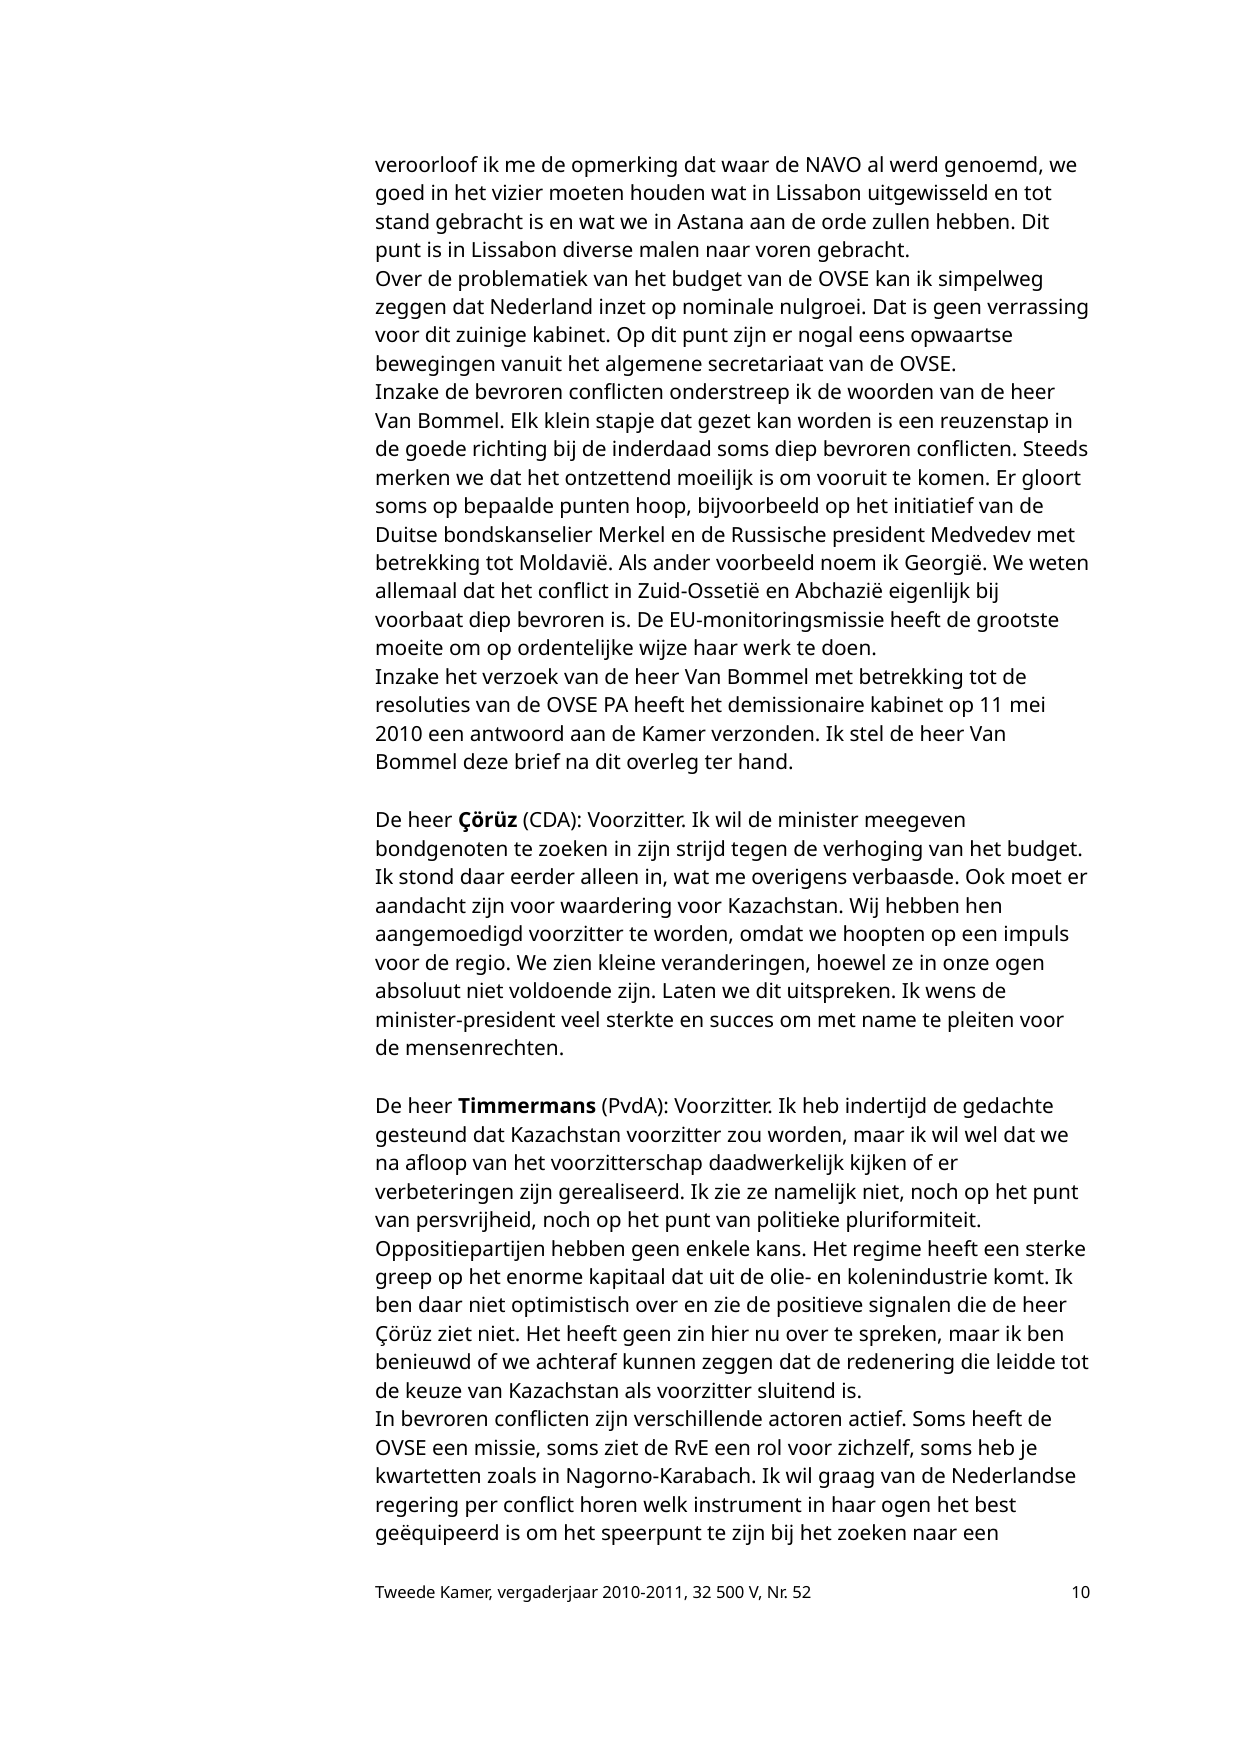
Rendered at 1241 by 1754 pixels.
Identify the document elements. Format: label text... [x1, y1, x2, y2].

text Inzake het verzoek van de heer Van Bommel met betrekking tot de resoluties van de OVSE PA heeft het demissionaire kabinet op 11 mei 2010 een antwoord aan de Kamer verzonden. Ik stel de heer Van Bommel deze brief na dit overleg ter hand. [375, 662, 1090, 776]
text Inzake de bevroren conflicten onderstreep ik de woorden van de heer Van Bommel. Elk klein stapje dat gezet kan worden is een reuzenstap in de goede richting bij de inderdaad soms diep bevroren conflicten. Steeds merken we dat het ontzettend moeilijk is om vooruit te komen. Er gloort soms op bepaalde punten hoop, bijvoorbeeld op het initiatief van de Duitse bondskanselier Merkel en de Russische president Medvedev met betrekking tot Moldavië. Als ander voorbeeld noem ik Georgië. We weten allemaal dat het conflict in Zuid-Ossetië en Abchazië eigenlijk bij voorbaat diep bevroren is. De EU-monitoringsmissie heeft de grootste moeite om op ordentelijke wijze haar werk te doen. [375, 377, 1090, 662]
text Over de problematiek van het budget van de OVSE kan ik simpelweg zeggen dat Nederland inzet op nominale nulgroei. Dat is geen verrassing voor dit zuinige kabinet. Op dit punt zijn er nogal eens opwaartse bewegingen vanuit het algemene secretariaat van de OVSE. [375, 264, 1090, 377]
text De heer Çörüz (CDA): Voorzitter. Ik wil de minister meegeven bondgenoten te zoeken in zijn strijd tegen de verhoging van het budget. Ik stond daar eerder alleen in, wat me overigens verbaasde. Ook moet er aandacht zijn voor waardering voor Kazachstan. Wij hebben hen aangemoedigd voorzitter te worden, omdat we hoopten op een impuls voor de regio. We zien kleine veranderingen, hoewel ze in onze ogen absoluut niet voldoende zijn. Laten we dit uitspreken. Ik wens de minister-president veel sterkte en succes om met name te pleiten voor de mensenrechten. [375, 806, 1090, 1062]
text veroorloof ik me de opmerking dat waar de NAVO al werd genoemd, we goed in het vizier moeten houden wat in Lissabon uitgewisseld en tot stand gebracht is en wat we in Astana aan de orde zullen hebben. Dit punt is in Lissabon diverse malen naar voren gebracht. [375, 150, 1090, 264]
text In bevroren conflicten zijn verschillende actoren actief. Soms heeft de OVSE een missie, soms ziet de RvE een rol voor zichzelf, soms heb je kwartetten zoals in Nagorno-Karabach. Ik wil graag van de Nederlandse regering per conflict horen welk instrument in haar ogen het best geëquipeerd is om het speerpunt te zijn bij het zoeken naar een [375, 1404, 1090, 1547]
text De heer Timmermans (PvdA): Voorzitter. Ik heb indertijd de gedachte gesteund dat Kazachstan voorzitter zou worden, maar ik wil wel dat we na afloop van het voorzitterschap daadwerkelijk kijken of er verbeteringen zijn gerealiseerd. Ik zie ze namelijk niet, noch op het punt van persvrijheid, noch op het punt van politieke pluriformiteit. Oppositiepartijen hebben geen enkele kans. Het regime heeft een sterke greep op het enorme kapitaal dat uit de olie- en kolenindustrie komt. Ik ben daar niet optimistisch over en zie de positieve signalen die de heer Çörüz ziet niet. Het heeft geen zin hier nu over te spreken, maar ik ben benieuwd of we achteraf kunnen zeggen dat de redenering die leidde tot de keuze van Kazachstan als voorzitter sluitend is. [375, 1092, 1090, 1404]
